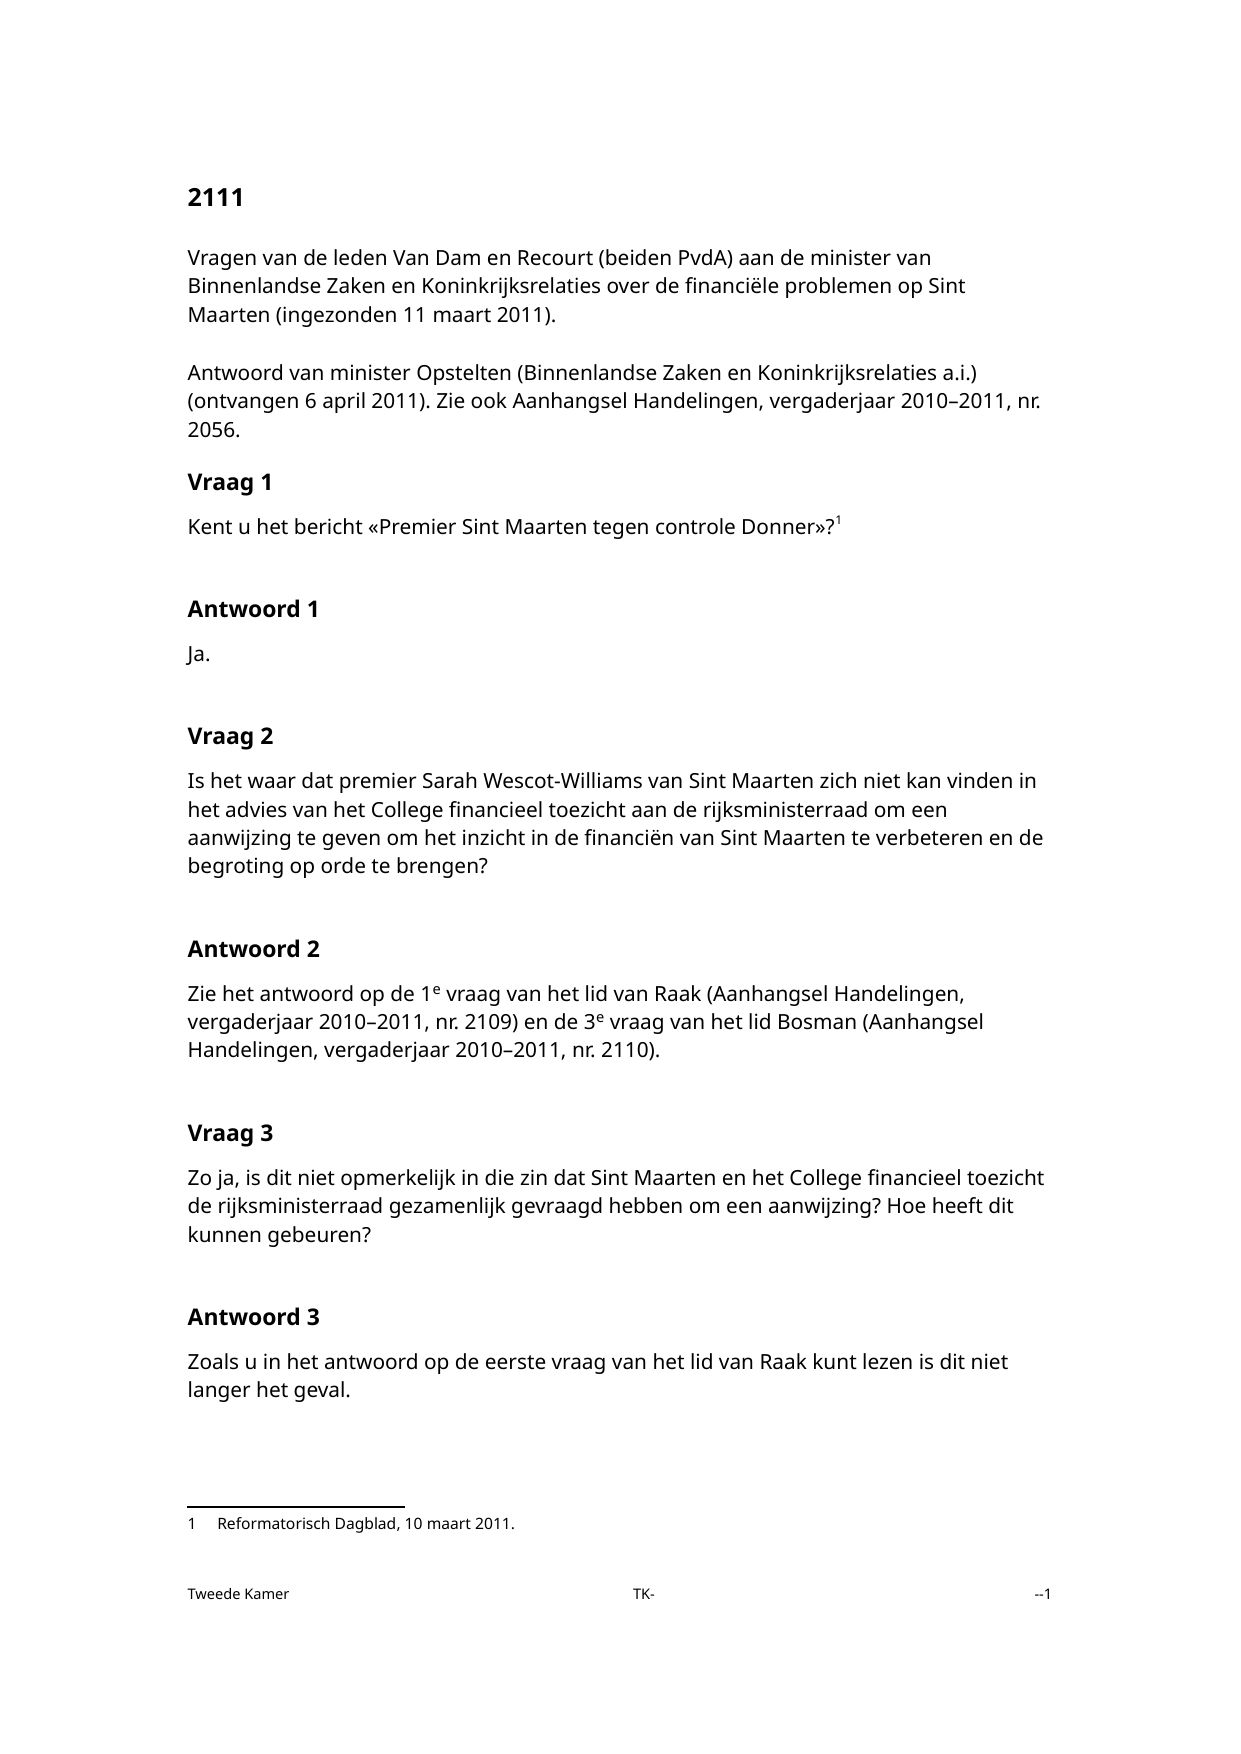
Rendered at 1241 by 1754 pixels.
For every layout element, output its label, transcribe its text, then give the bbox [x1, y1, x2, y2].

text Zie het antwoord op de 1e vraag van het lid van Raak (Aanhangsel Handelingen, vergaderjaar 2010–2011, nr. 2109) en de 3e vraag van het lid Bosman (Aanhangsel Handelingen, vergaderjaar 2010–2011, nr. 2110). [187, 979, 1053, 1064]
subtitle Vraag 3 [187, 1117, 1053, 1148]
subtitle Antwoord 2 [187, 932, 1053, 964]
subtitle Vraag 1 [187, 466, 1053, 497]
subtitle Antwoord 3 [187, 1301, 1053, 1332]
subtitle Vraag 2 [187, 720, 1053, 751]
text Kent u het bericht «Premier Sint Maarten tegen controle Donner»? [187, 512, 1053, 540]
text Zoals u in het antwoord op de eerste vraag van het lid van Raak kunt lezen is dit niet langer het geval. [187, 1347, 1053, 1404]
text Is het waar dat premier Sarah Wescot-Williams van Sint Maarten zich niet kan vinden in het advies van het College financieel toezicht aan de rijksministerraad om een aanwijzing te geven om het inzicht in de financiën van Sint Maarten te verbeteren en de begroting op orde te brengen? [187, 766, 1053, 880]
text 2111 [187, 179, 1053, 213]
text Antwoord van minister Opstelten (Binnenlandse Zaken en Koninkrijksrelaties a.i.) (ontvangen 6 april 2011). Zie ook Aanhangsel Handelingen, vergaderjaar 2010–2011, nr. 2056. [187, 358, 1053, 443]
text Reformatorisch Dagblad, 10 maart 2011. [187, 1506, 1053, 1534]
text Zo ja, is dit niet opmerkelijk in die zin dat Sint Maarten en het College financieel toezicht de rijksministerraad gezamenlijk gevraagd hebben om een aanwijzing? Hoe heeft dit kunnen gebeuren? [187, 1163, 1053, 1248]
text Ja. [187, 639, 1053, 667]
text Vragen van de leden Van Dam en Recourt (beiden PvdA) aan de minister van Binnenlandse Zaken en Koninkrijksrelaties over de financiële problemen op Sint Maarten (ingezonden 11 maart 2011). [187, 243, 1053, 328]
subtitle Antwoord 1 [187, 593, 1053, 624]
